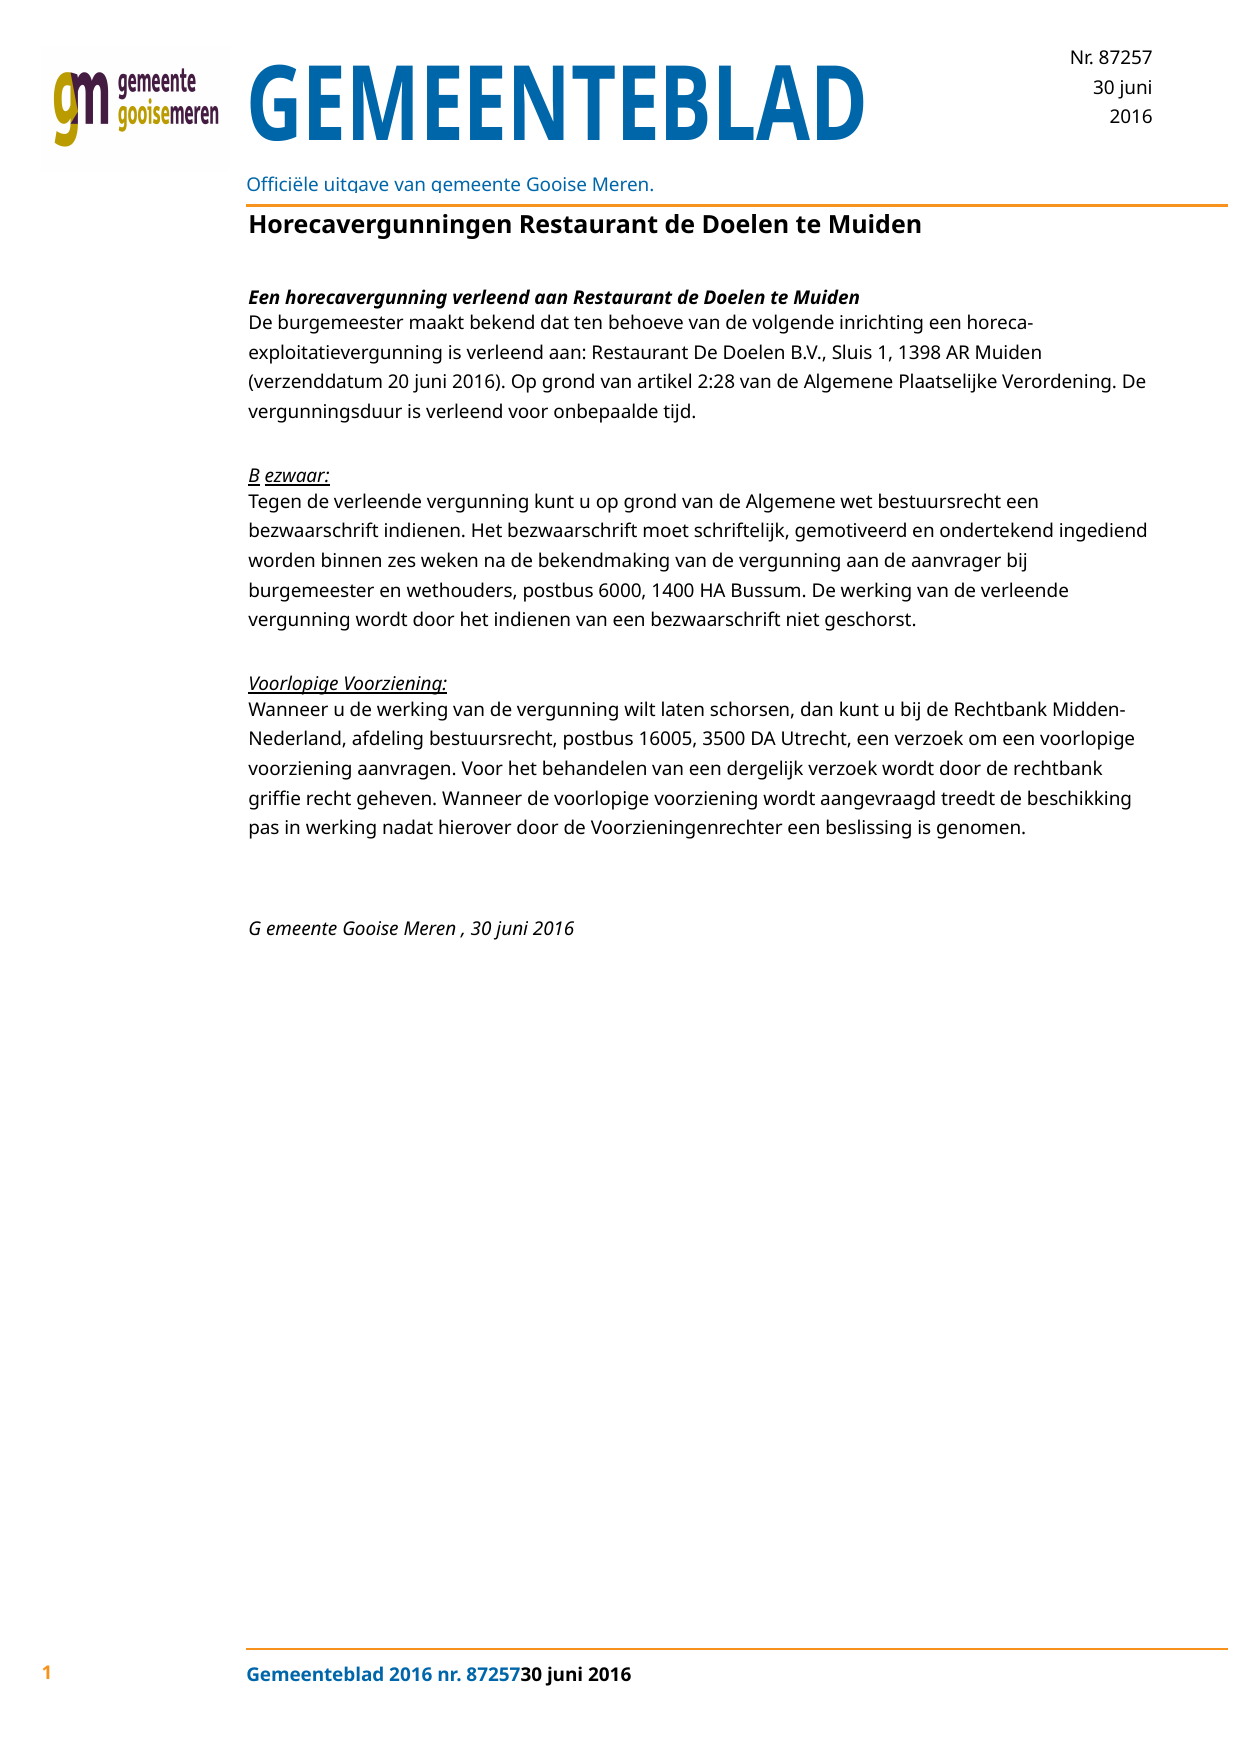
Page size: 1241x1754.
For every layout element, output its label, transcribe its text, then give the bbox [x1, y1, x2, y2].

text De burgemeester maakt bekend dat ten behoeve van de volgende inrichting een horeca-exploitatievergunning is verleend aan: Restaurant De Doelen B.V., Sluis 1, 1398 AR Muiden (verzenddatum 20 juni 2016). Op grond van artikel 2:28 van de Algemene Plaatselijke Verordening. De vergunningsduur is verleend voor onbepaalde tijd. [248, 309, 1152, 424]
text G emeente Gooise Meren , 30 juni 2016 [248, 915, 1152, 941]
picture [41, 47, 231, 172]
text Een horecavergunning verleend aan Restaurant de Doelen te Muiden [248, 284, 1152, 309]
text B ezwaar: [248, 462, 1152, 488]
text Voorlopige Voorziening: [248, 670, 1152, 696]
text Tegen de verleende vergunning kunt u op grond van de Algemene wet bestuursrecht een bezwaarschrift indienen. Het bezwaarschrift moet schriftelijk, gemotiveerd en ondertekend ingediend worden binnen zes weken na de bekendmaking van de vergunning aan de aanvrager bij burgemeester en wethouders, postbus 6000, 1400 HA Bussum. De werking van de verleende vergunning wordt door het indienen van een bezwaarschrift niet geschorst. [248, 488, 1152, 632]
text Wanneer u de werking van de vergunning wilt laten schorsen, dan kunt u bij de Rechtbank Midden-Nederland, afdeling bestuursrecht, postbus 16005, 3500 DA Utrecht, een verzoek om een voorlopige voorziening aanvragen. Voor het behandelen van een dergelijk verzoek wordt door de rechtbank griffie recht geheven. Wanneer de voorlopige voorziening wordt aangevraagd treedt de beschikking pas in werking nadat hierover door de Voorzieningenrechter een beslissing is genomen. [248, 696, 1152, 840]
text Horecavergunningen Restaurant de Doelen te Muiden [248, 207, 1152, 241]
